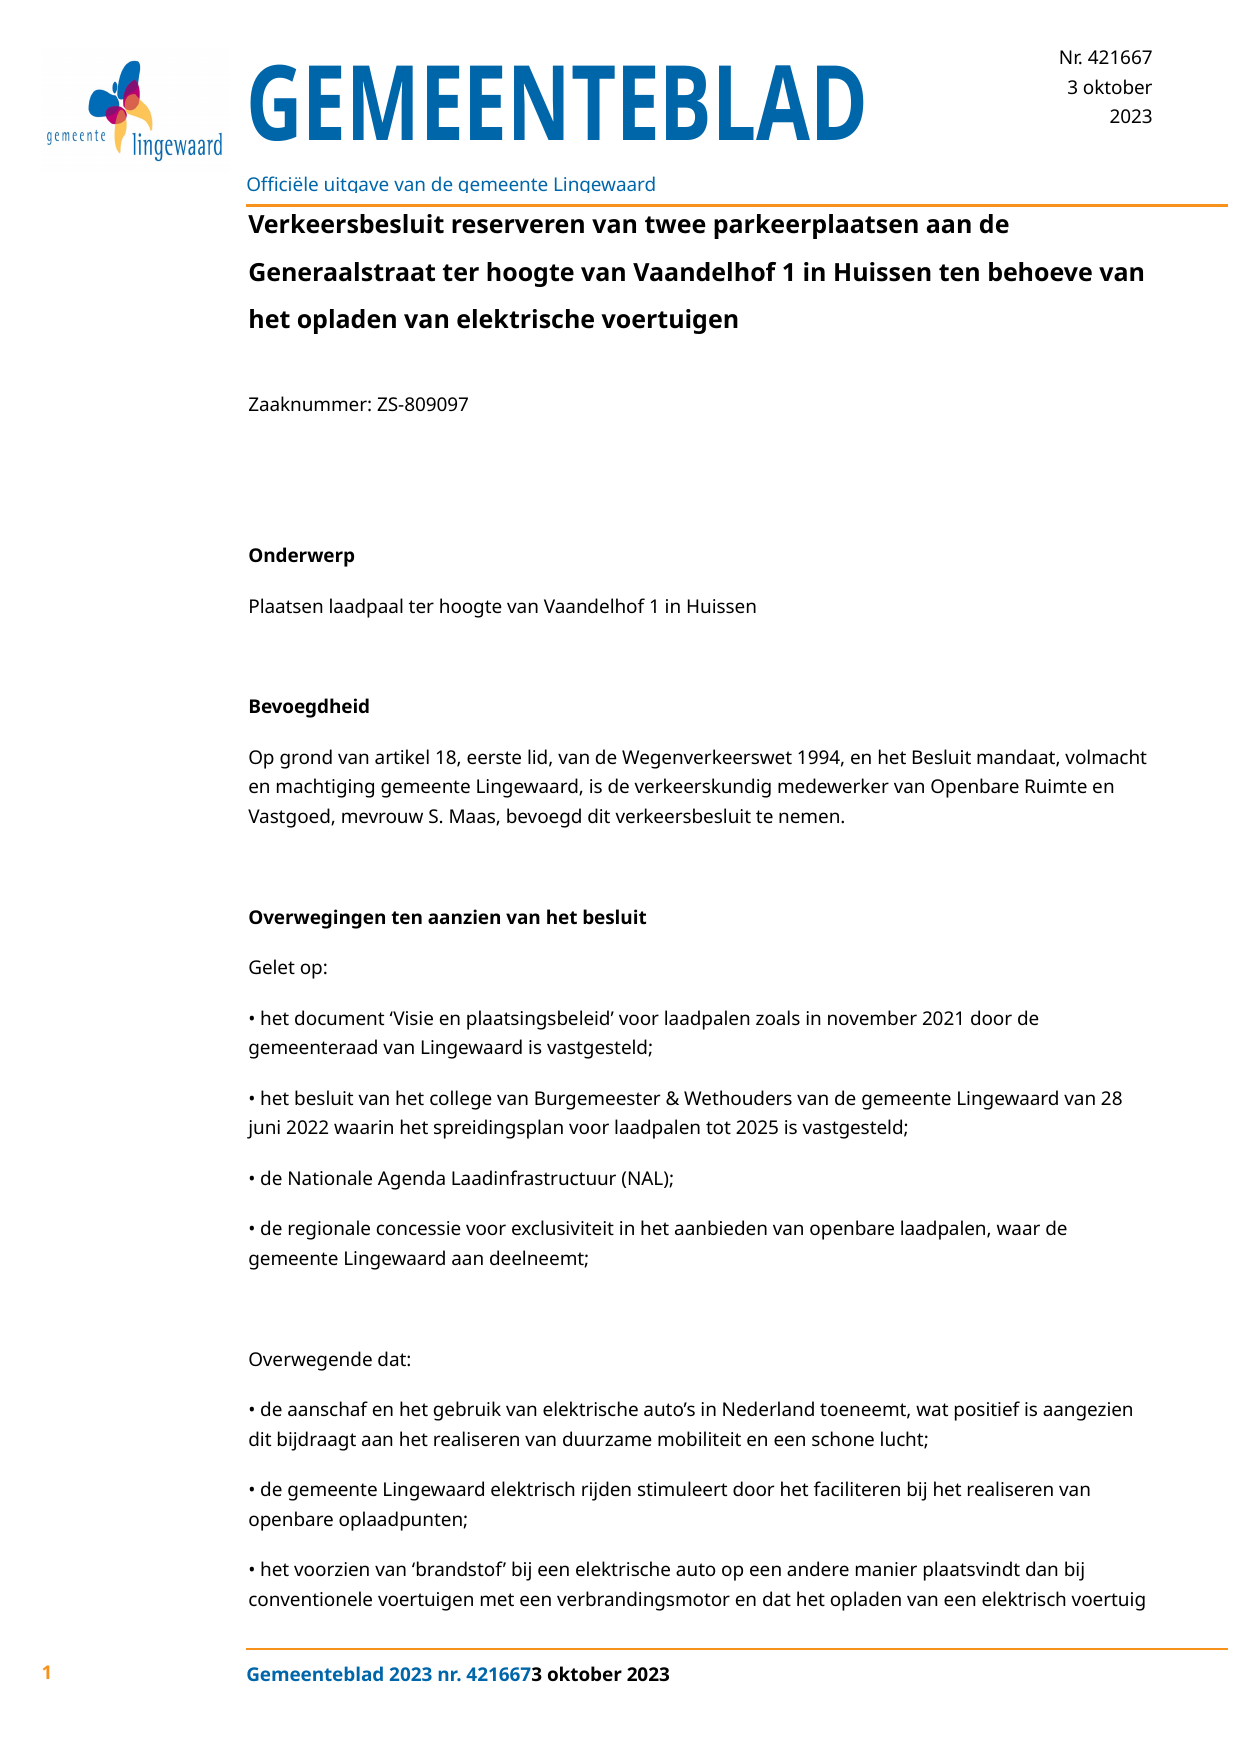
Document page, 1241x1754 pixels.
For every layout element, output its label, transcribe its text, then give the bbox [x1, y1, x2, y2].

text Overwegingen ten aanzien van het besluit [248, 904, 1152, 930]
text Plaatsen laadpaal ter hoogte van Vaandelhof 1 in Huissen [248, 593, 1152, 619]
text • de gemeente Lingewaard elektrisch rijden stimuleert door het faciliteren bij het realiseren van openbare oplaadpunten; [248, 1476, 1152, 1532]
text Op grond van artikel 18, eerste lid, van de Wegenverkeerswet 1994, en het Besluit mandaat, volmacht en machtiging gemeente Lingewaard, is de verkeerskundig medewerker van Openbare Ruimte en Vastgoed, mevrouw S. Maas, bevoegd dit verkeersbesluit te nemen. [248, 744, 1152, 829]
text Onderwerp [248, 542, 1152, 568]
text • de Nationale Agenda Laadinfrastructuur (NAL); [248, 1165, 1152, 1191]
text Zaaknummer: ZS-809097 [248, 391, 1152, 417]
text Gelet op: [248, 954, 1152, 980]
text • de aanschaf en het gebruik van elektrische auto’s in Nederland toeneemt, wat positief is aangezien dit bijdraagt aan het realiseren van duurzame mobiliteit en een schone lucht; [248, 1396, 1152, 1452]
text • het voorzien van ‘brandstof’ bij een elektrische auto op een andere manier plaatsvindt dan bij conventionele voertuigen met een verbrandingsmotor en dat het opladen van een elektrisch voertuig [248, 1556, 1152, 1612]
text Bevoegdheid [248, 694, 1152, 719]
picture [41, 47, 231, 172]
text • de regionale concessie voor exclusiviteit in het aanbieden van openbare laadpalen, waar de gemeente Lingewaard aan deelneemt; [248, 1215, 1152, 1271]
text Overwegende dat: [248, 1346, 1152, 1372]
text • het document ‘Visie en plaatsingsbeleid’ voor laadpalen zoals in november 2021 door de gemeenteraad van Lingewaard is vastgesteld; [248, 1005, 1152, 1060]
text • het besluit van het college van Burgemeester & Wethouders van de gemeente Lingewaard van 28 juni 2022 waarin het spreidingsplan voor laadpalen tot 2025 is vastgesteld; [248, 1085, 1152, 1140]
text Verkeersbesluit reserveren van twee parkeerplaatsen aan de Generaalstraat ter hoogte van Vaandelhof 1 in Huissen ten behoeve van het opladen van elektrische voertuigen [248, 207, 1152, 336]
